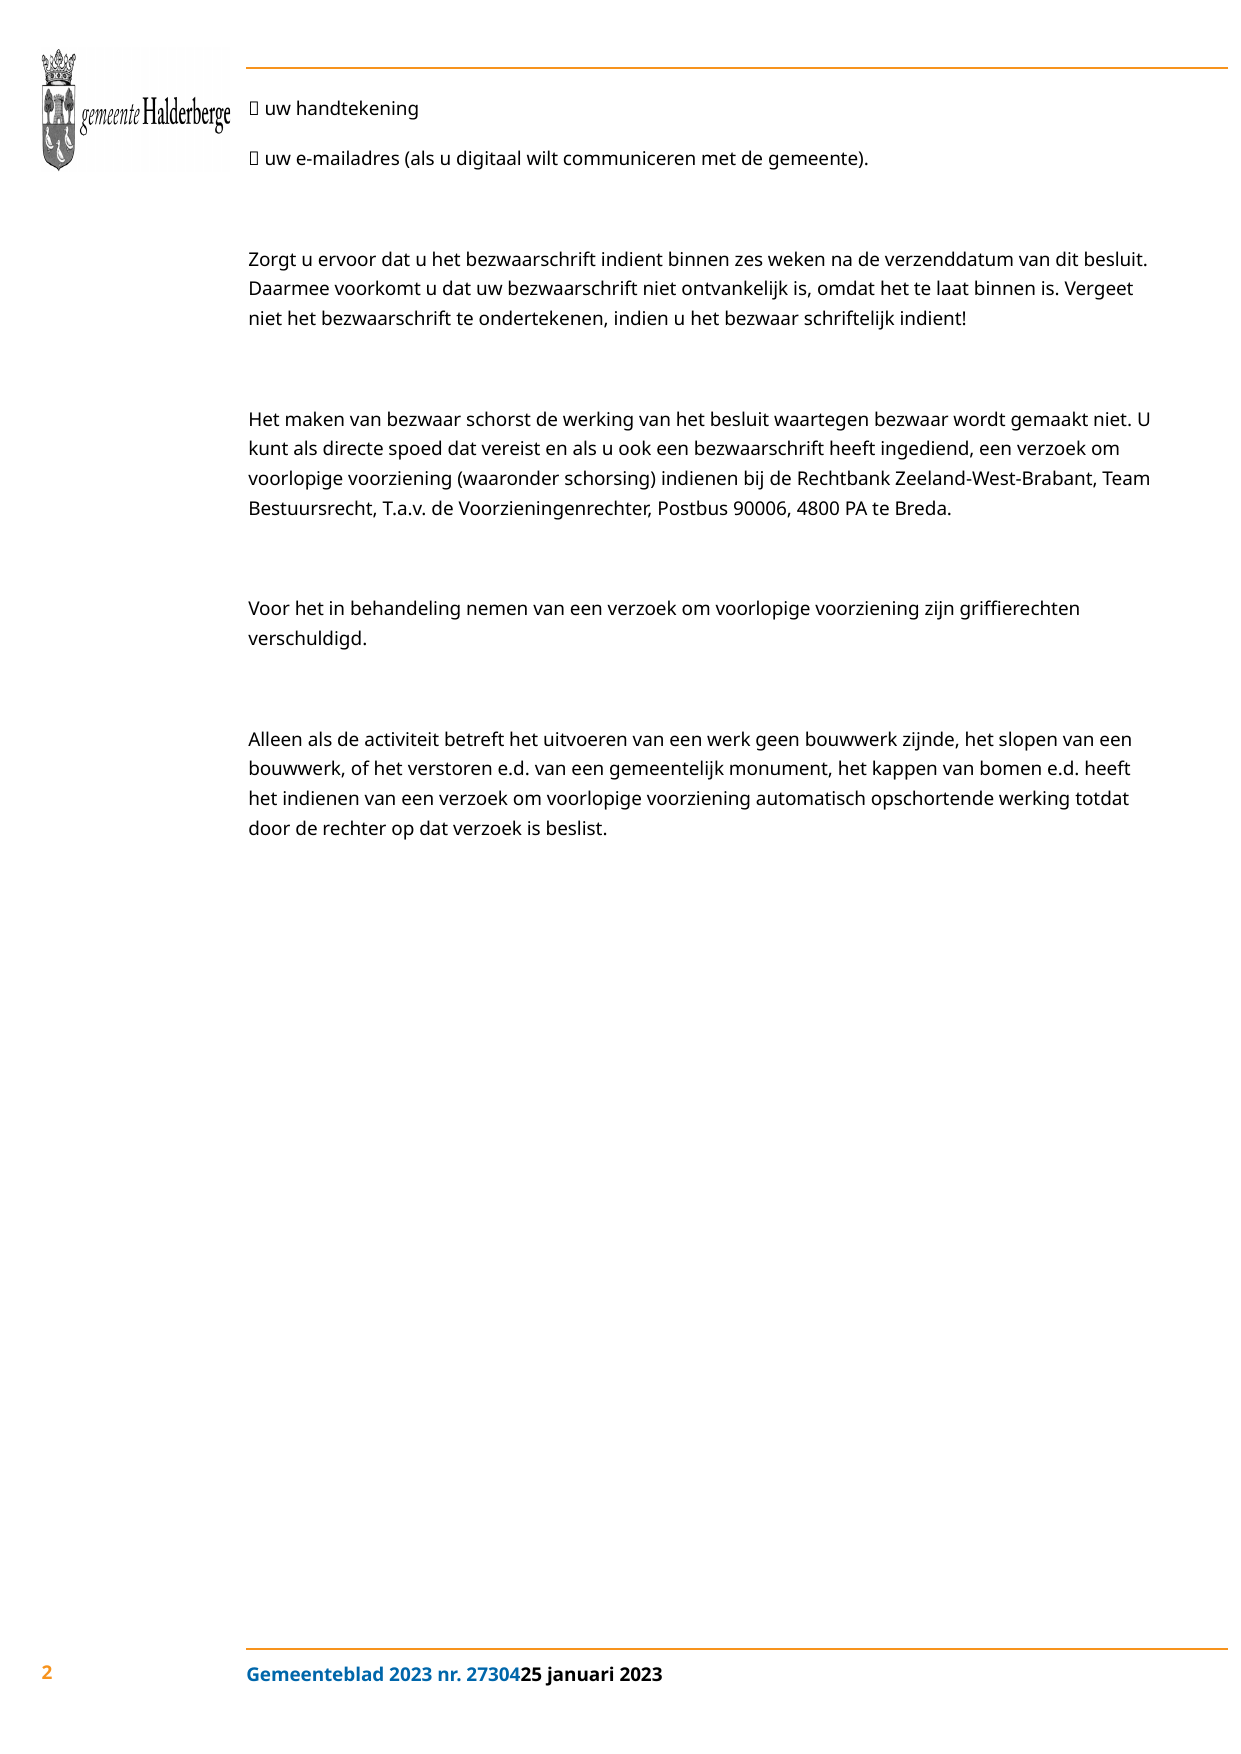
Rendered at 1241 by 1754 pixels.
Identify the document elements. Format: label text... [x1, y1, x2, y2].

text Het maken van bezwaar schorst de werking van het besluit waartegen bezwaar wordt gemaakt niet. U kunt als directe spoed dat vereist en als u ook een bezwaarschrift heeft ingediend, een verzoek om voorlopige voorziening (waaronder schorsing) indienen bij de Rechtbank Zeeland-West-Brabant, Team Bestuursrecht, T.a.v. de Voorzieningenrechter, Postbus 90006, 4800 PA te Breda. [248, 406, 1152, 521]
text  uw e-mailadres (als u digitaal wilt communiceren met de gemeente). [248, 145, 1152, 171]
text Zorgt u ervoor dat u het bezwaarschrift indient binnen zes weken na de verzenddatum van dit besluit. Daarmee voorkomt u dat uw bezwaarschrift niet ontvankelijk is, omdat het te laat binnen is. Vergeet niet het bezwaarschrift te ondertekenen, indien u het bezwaar schriftelijk indient! [248, 246, 1152, 331]
text Alleen als de activiteit betreft het uitvoeren van een werk geen bouwwerk zijnde, het slopen van een bouwwerk, of het verstoren e.d. van een gemeentelijk monument, het kappen van bomen e.d. heeft het indienen van een verzoek om voorlopige voorziening automatisch opschortende werking totdat door de rechter op dat verzoek is beslist. [248, 726, 1152, 841]
text  uw handtekening [248, 95, 1152, 121]
picture [41, 47, 231, 172]
text Voor het in behandeling nemen van een verzoek om voorlopige voorziening zijn griffierechten verschuldigd. [248, 596, 1152, 651]
